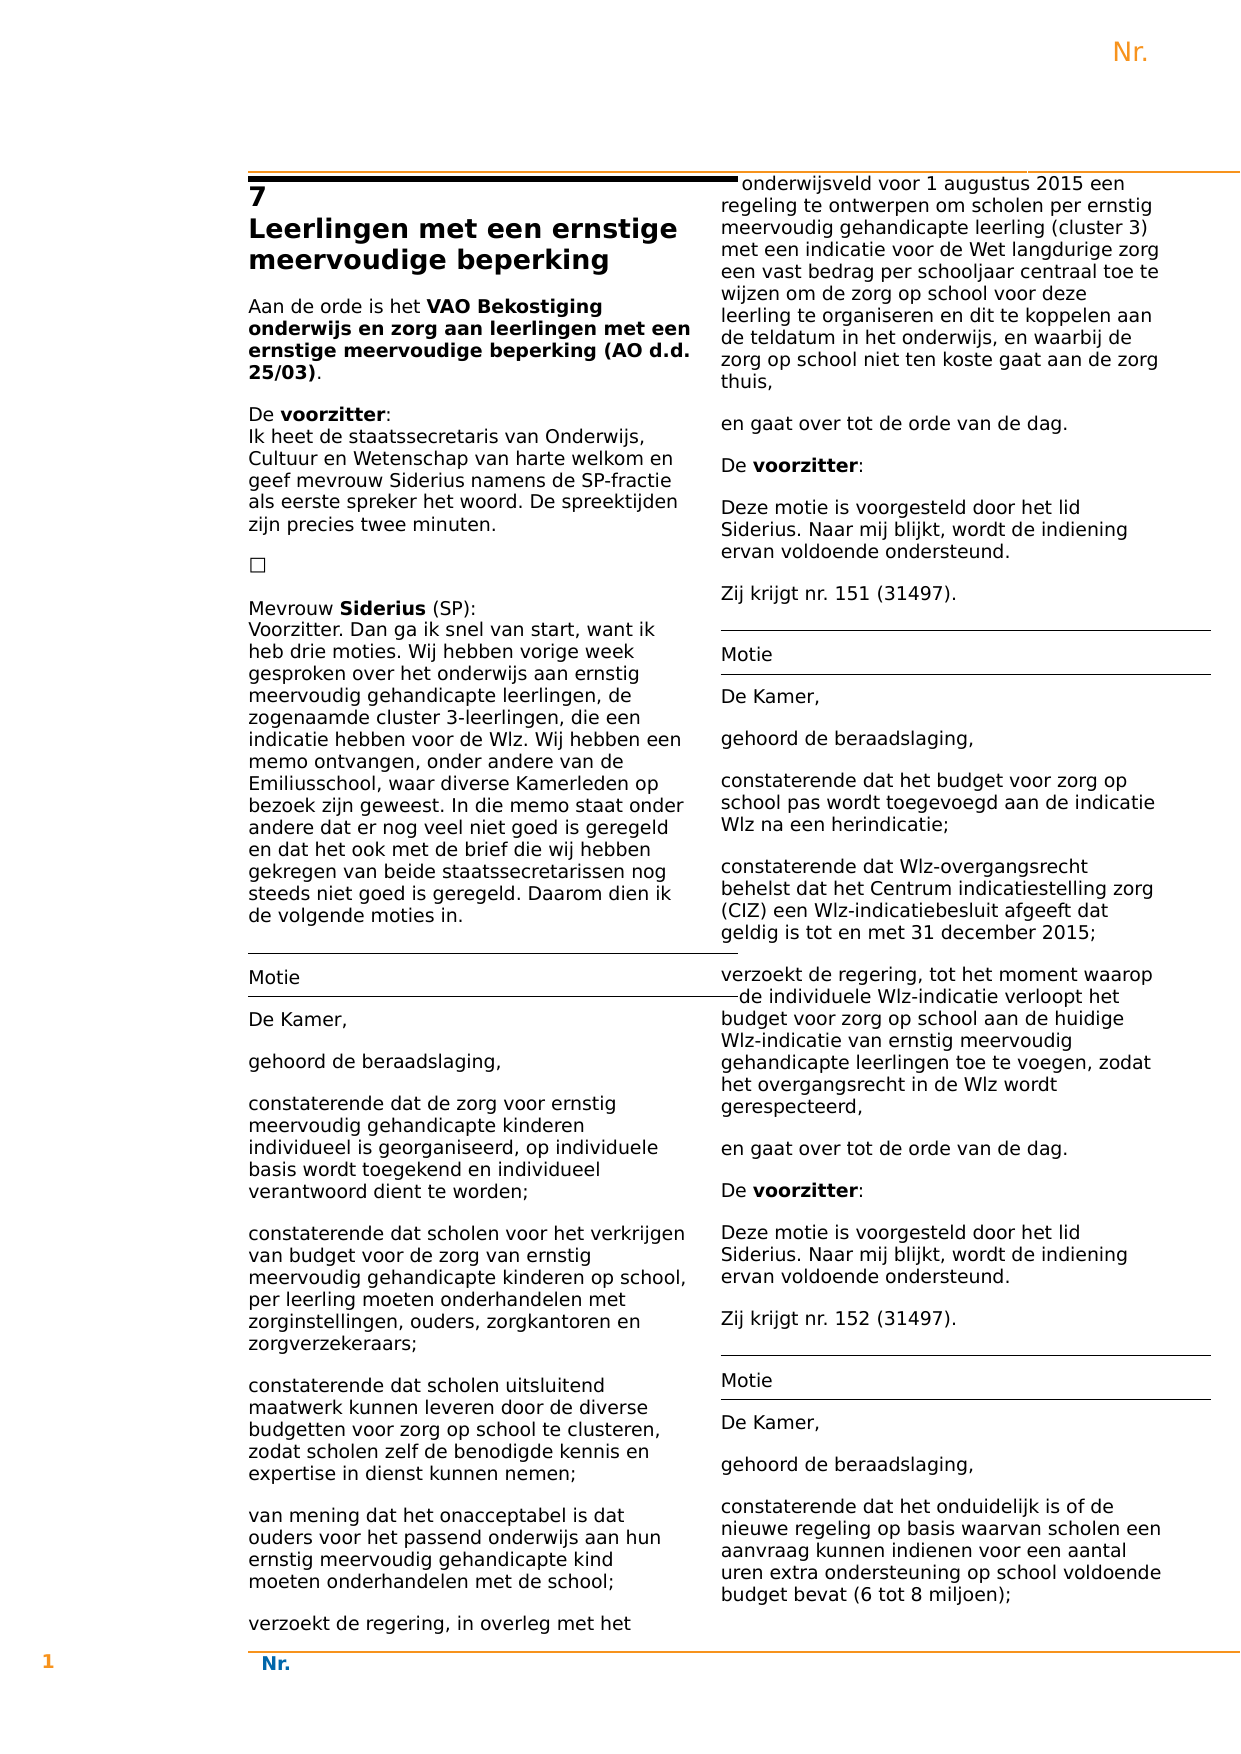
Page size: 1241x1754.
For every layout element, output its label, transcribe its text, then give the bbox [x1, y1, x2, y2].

text en gaat over tot de orde van de dag. [721, 413, 1163, 434]
text constaterende dat scholen voor het verkrijgen van budget voor de zorg van ernstig meervoudig gehandicapte kinderen op school, per leerling moeten onderhandelen met zorginstellingen, ouders, zorgkantoren en zorgverzekeraars; [248, 1223, 691, 1355]
text Mevrouw Siderius (SP): [248, 597, 691, 619]
text verzoekt de regering, in overleg met het [248, 1612, 691, 1634]
text ⬜ [248, 555, 691, 577]
text Motie [721, 1370, 1163, 1392]
text Motie [721, 644, 1163, 666]
text Ik heet de staatssecretaris van Onderwijs, Cultuur en Wetenschap van harte welkom en geef mevrouw Siderius namens de SP-fractie als eerste spreker het woord. De spreektijden zijn precies twee minuten. [248, 426, 691, 535]
text De Kamer, [248, 1009, 691, 1031]
text Deze motie is voorgesteld door het lid Siderius. Naar mij blijkt, wordt de indiening ervan voldoende ondersteund. [721, 1222, 1163, 1288]
text gehoord de beraadslaging, [248, 1051, 691, 1073]
text Zij krijgt nr. 151 (31497). [721, 582, 1163, 604]
text constaterende dat de zorg voor ernstig meervoudig gehandicapte kinderen individueel is georganiseerd, op individuele basis wordt toegekend en individueel verantwoord dient te worden; [248, 1093, 691, 1203]
text verzoekt de regering, tot het moment waarop de individuele Wlz-indicatie verloopt het budget voor zorg op school aan de huidige Wlz-indicatie van ernstig meervoudig gehandicapte leerlingen toe te voegen, zodat het overgangsrecht in de Wlz wordt gerespecteerd, [721, 964, 1163, 1118]
text Motie [248, 967, 691, 989]
text De voorzitter: [721, 1180, 1163, 1202]
text constaterende dat Wlz-overgangsrecht behelst dat het Centrum indicatiestelling zorg (CIZ) een Wlz-indicatiebesluit afgeeft dat geldig is tot en met 31 december 2015; [721, 856, 1163, 944]
title 7 Leerlingen met een ernstige meervoudige beperking [248, 182, 691, 276]
text Voorzitter. Dan ga ik snel van start, want ik heb drie moties. Wij hebben vorige week gesproken over het onderwijs aan ernstig meervoudig gehandicapte leerlingen, de zogenaamde cluster 3-leerlingen, die een indicatie hebben voor de Wlz. Wij hebben een memo ontvangen, onder andere van de Emiliusschool, waar diverse Kamerleden op bezoek zijn geweest. In die memo staat onder andere dat er nog veel niet goed is geregeld en dat het ook met de brief die wij hebben gekregen van beide staatssecretarissen nog steeds niet goed is geregeld. Daarom dien ik de volgende moties in. [248, 619, 691, 927]
text Deze motie is voorgesteld door het lid Siderius. Naar mij blijkt, wordt de indiening ervan voldoende ondersteund. [721, 497, 1163, 562]
text onderwijsveld voor 1 augustus 2015 een regeling te ontwerpen om scholen per ernstig meervoudig gehandicapte leerling (cluster 3) met een indicatie voor de Wet langdurige zorg een vast bedrag per schooljaar centraal toe te wijzen om de zorg op school voor deze leerling te organiseren en dit te koppelen aan de teldatum in het onderwijs, en waarbij de zorg op school niet ten koste gaat aan de zorg thuis, [721, 173, 1163, 393]
text Zij krijgt nr. 152 (31497). [721, 1308, 1163, 1330]
text gehoord de beraadslaging, [721, 1454, 1163, 1476]
text en gaat over tot de orde van de dag. [721, 1138, 1163, 1160]
text van mening dat het onacceptabel is dat ouders voor het passend onderwijs aan hun ernstig meervoudig gehandicapte kind moeten onderhandelen met de school; [248, 1504, 691, 1592]
text Aan de orde is het VAO Bekostiging onderwijs en zorg aan leerlingen met een ernstige meervoudige beperking (AO d.d. 25/03). [248, 296, 691, 383]
text De Kamer, [721, 686, 1163, 708]
text constaterende dat het budget voor zorg op school pas wordt toegevoegd aan de indicatie Wlz na een herindicatie; [721, 770, 1163, 836]
text gehoord de beraadslaging, [721, 728, 1163, 750]
text De voorzitter: [721, 454, 1163, 477]
text De Kamer, [721, 1412, 1163, 1434]
text constaterende dat het onduidelijk is of de nieuwe regeling op basis waarvan scholen een aanvraag kunnen indienen voor een aantal uren extra ondersteuning op school voldoende budget bevat (6 tot 8 miljoen); [721, 1496, 1163, 1606]
text constaterende dat scholen uitsluitend maatwerk kunnen leveren door de diverse budgetten voor zorg op school te clusteren, zodat scholen zelf de benodigde kennis en expertise in dienst kunnen nemen; [248, 1375, 691, 1484]
text De voorzitter: [248, 403, 691, 426]
